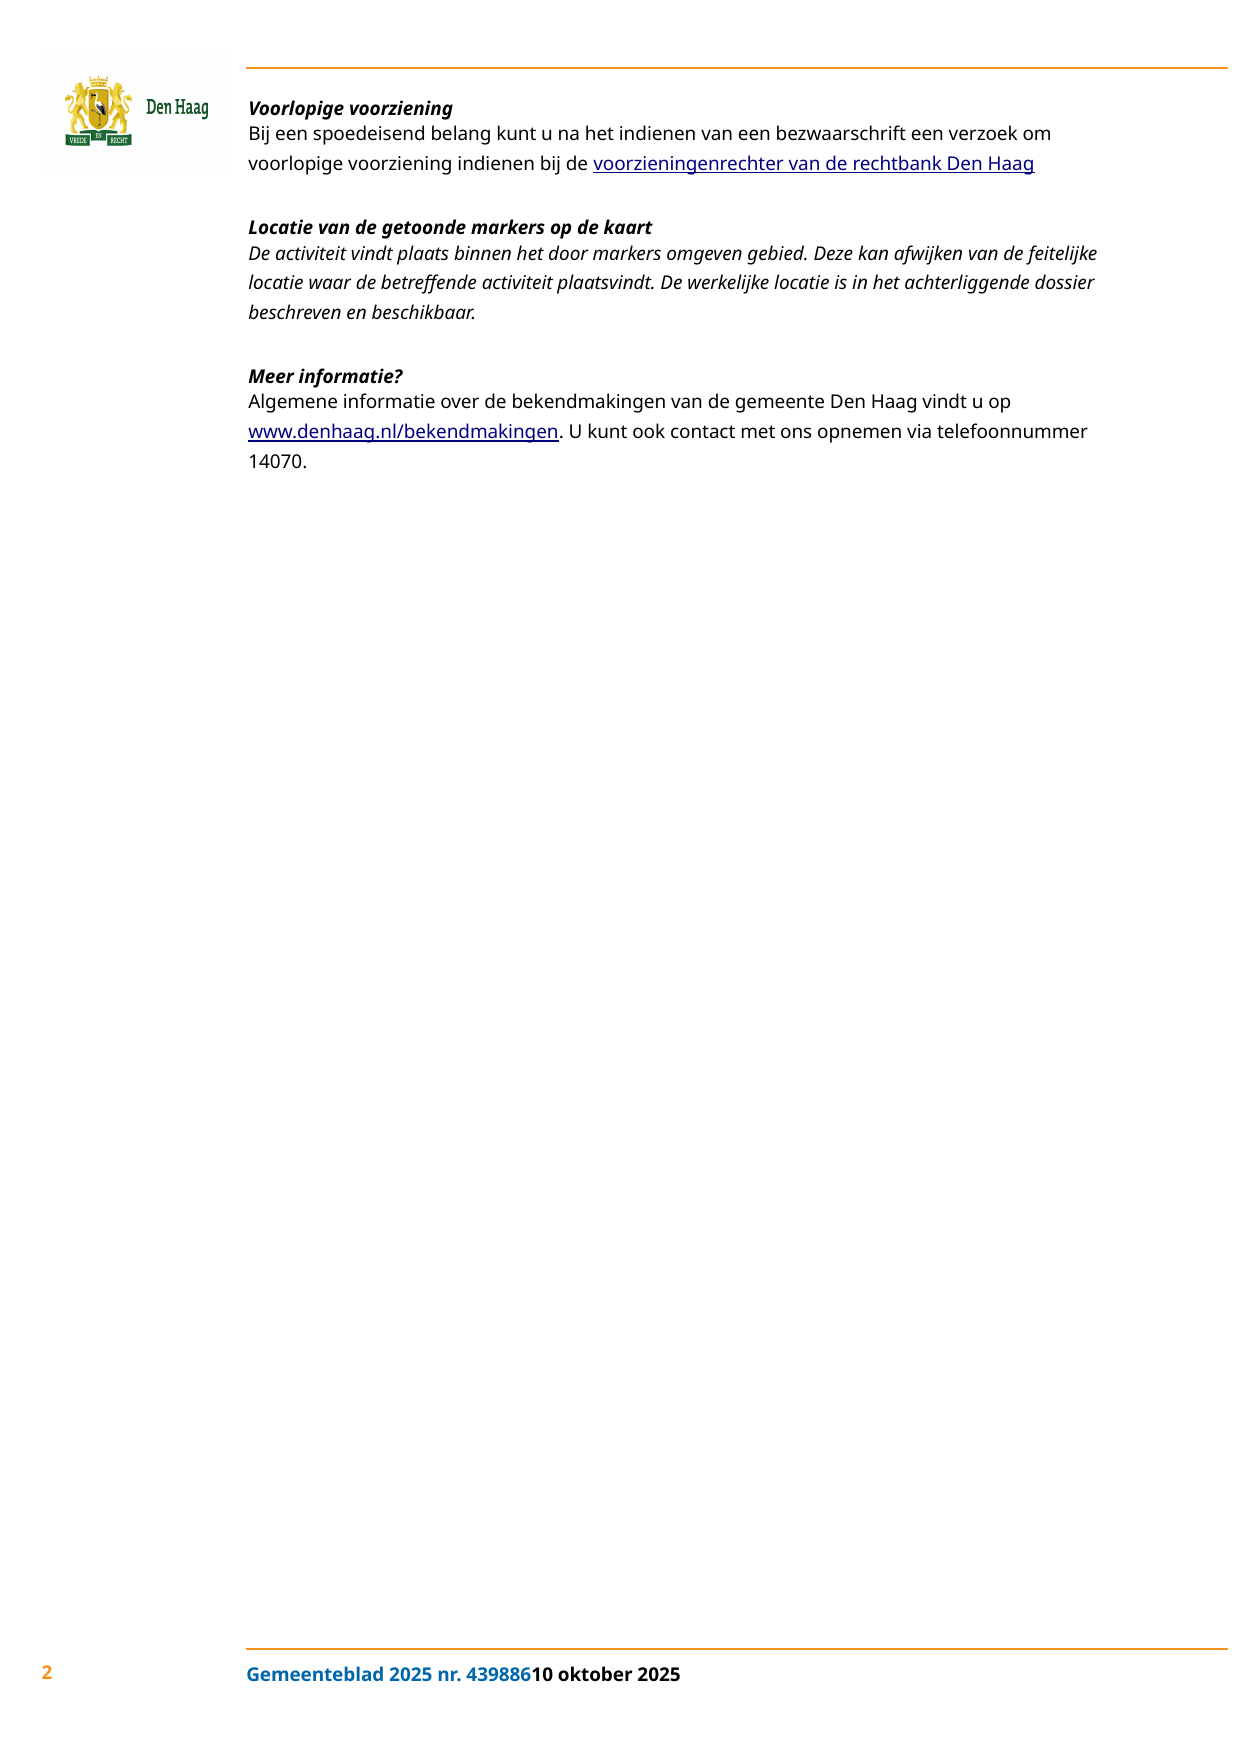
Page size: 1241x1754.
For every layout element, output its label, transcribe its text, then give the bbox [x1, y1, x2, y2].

text Algemene informatie over de bekendmakingen van de gemeente Den Haag vindt u op www.denhaag.nl/bekendmakingen. U kunt ook contact met ons opnemen via telefoonnummer 14070. [248, 389, 1152, 473]
picture [41, 47, 231, 172]
text De activiteit vindt plaats binnen het door markers omgeven gebied. Deze kan afwijken van de feitelijke locatie waar de betreffende activiteit plaatsvindt. De werkelijke locatie is in het achterliggende dossier beschreven en beschikbaar. [248, 240, 1152, 325]
text Bij een spoedeisend belang kunt u na het indienen van een bezwaarschrift een verzoek om voorlopige voorziening indienen bij de voorzieningenrechter van de rechtbank Den Haag [248, 121, 1152, 176]
text Locatie van de getoonde markers op de kaart [248, 214, 1152, 240]
text Voorlopige voorziening [248, 95, 1152, 121]
text Meer informatie? [248, 363, 1152, 389]
